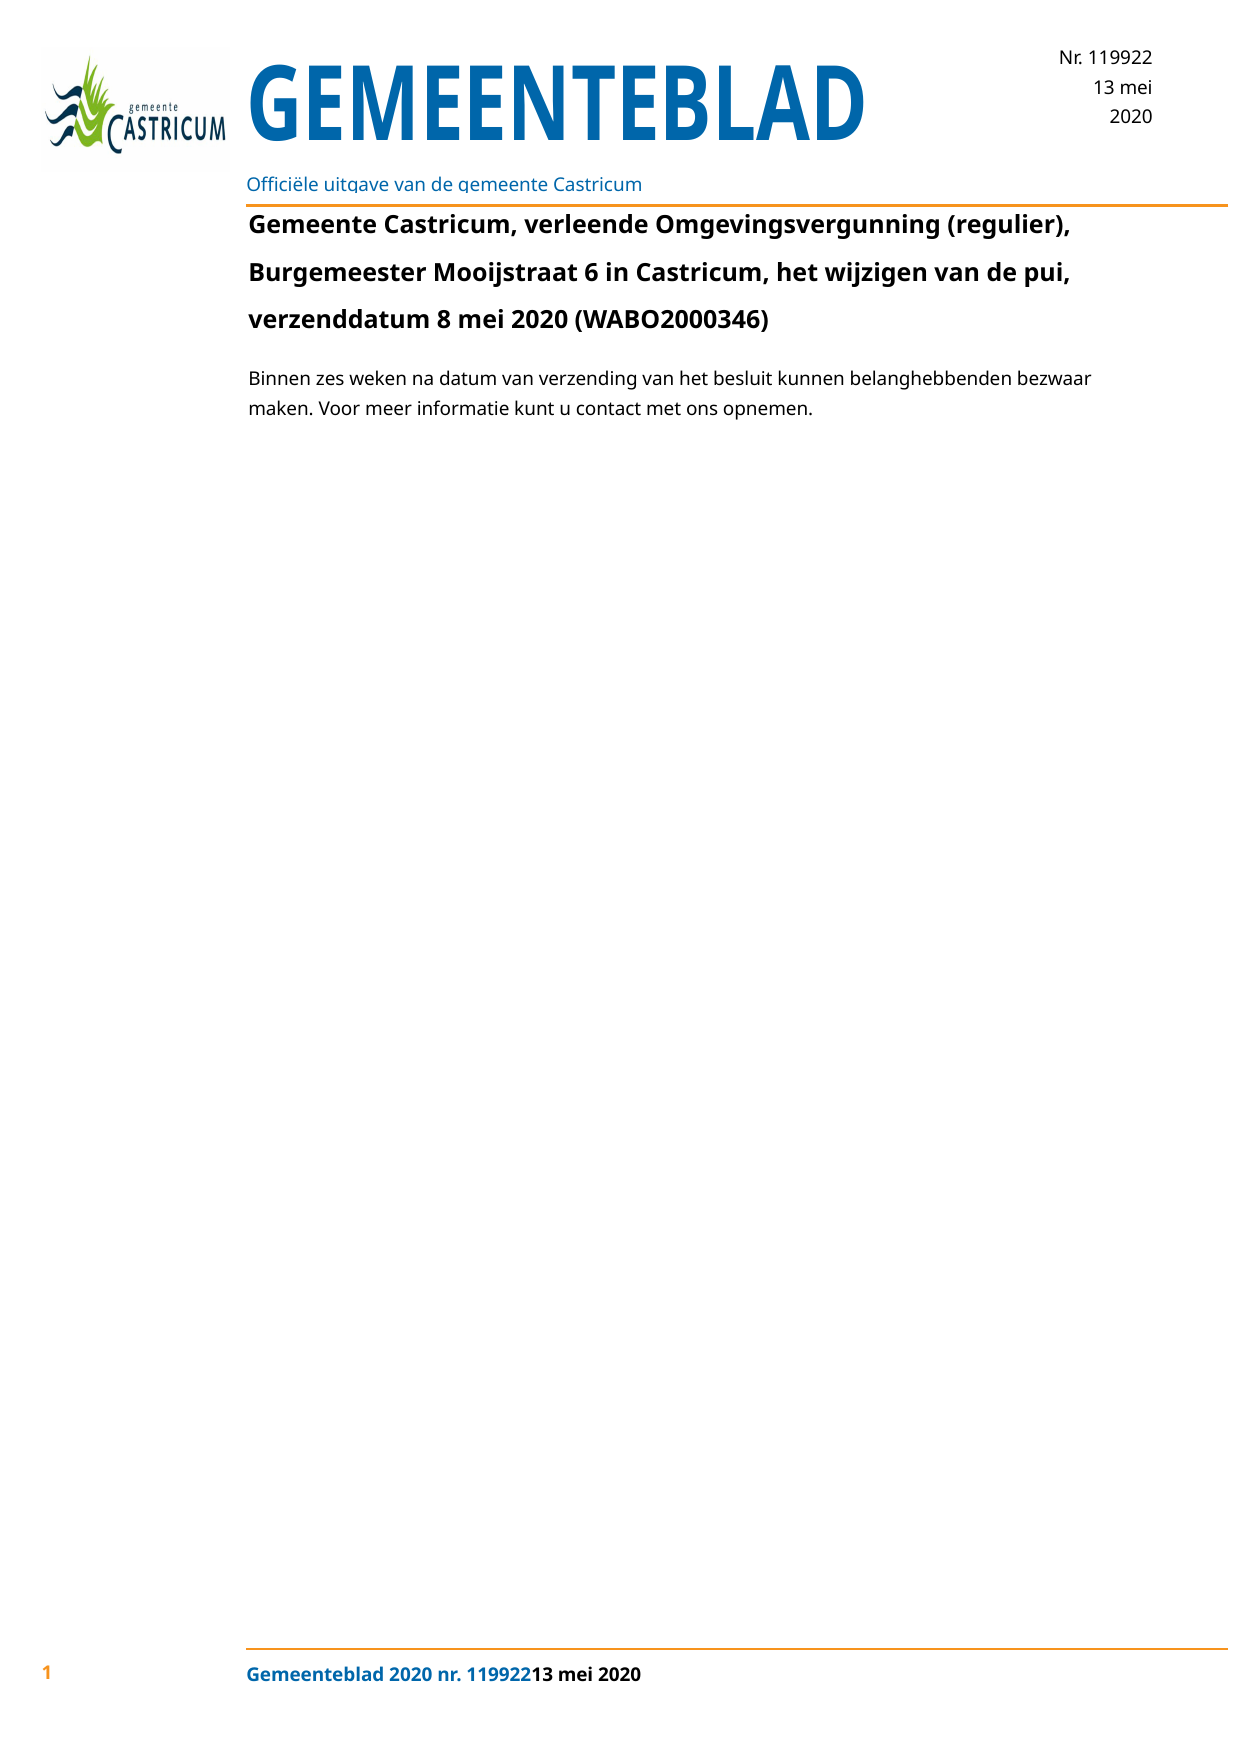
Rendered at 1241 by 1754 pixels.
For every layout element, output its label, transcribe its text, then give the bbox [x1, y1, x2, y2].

text Binnen zes weken na datum van verzending van het besluit kunnen belanghebbenden bezwaar maken. Voor meer informatie kunt u contact met ons opnemen. [248, 366, 1152, 421]
text Gemeente Castricum, verleende Omgevingsvergunning (regulier), Burgemeester Mooijstraat 6 in Castricum, het wijzigen van de pui, verzenddatum 8 mei 2020 (WABO2000346) [248, 207, 1152, 336]
picture [41, 47, 231, 172]
